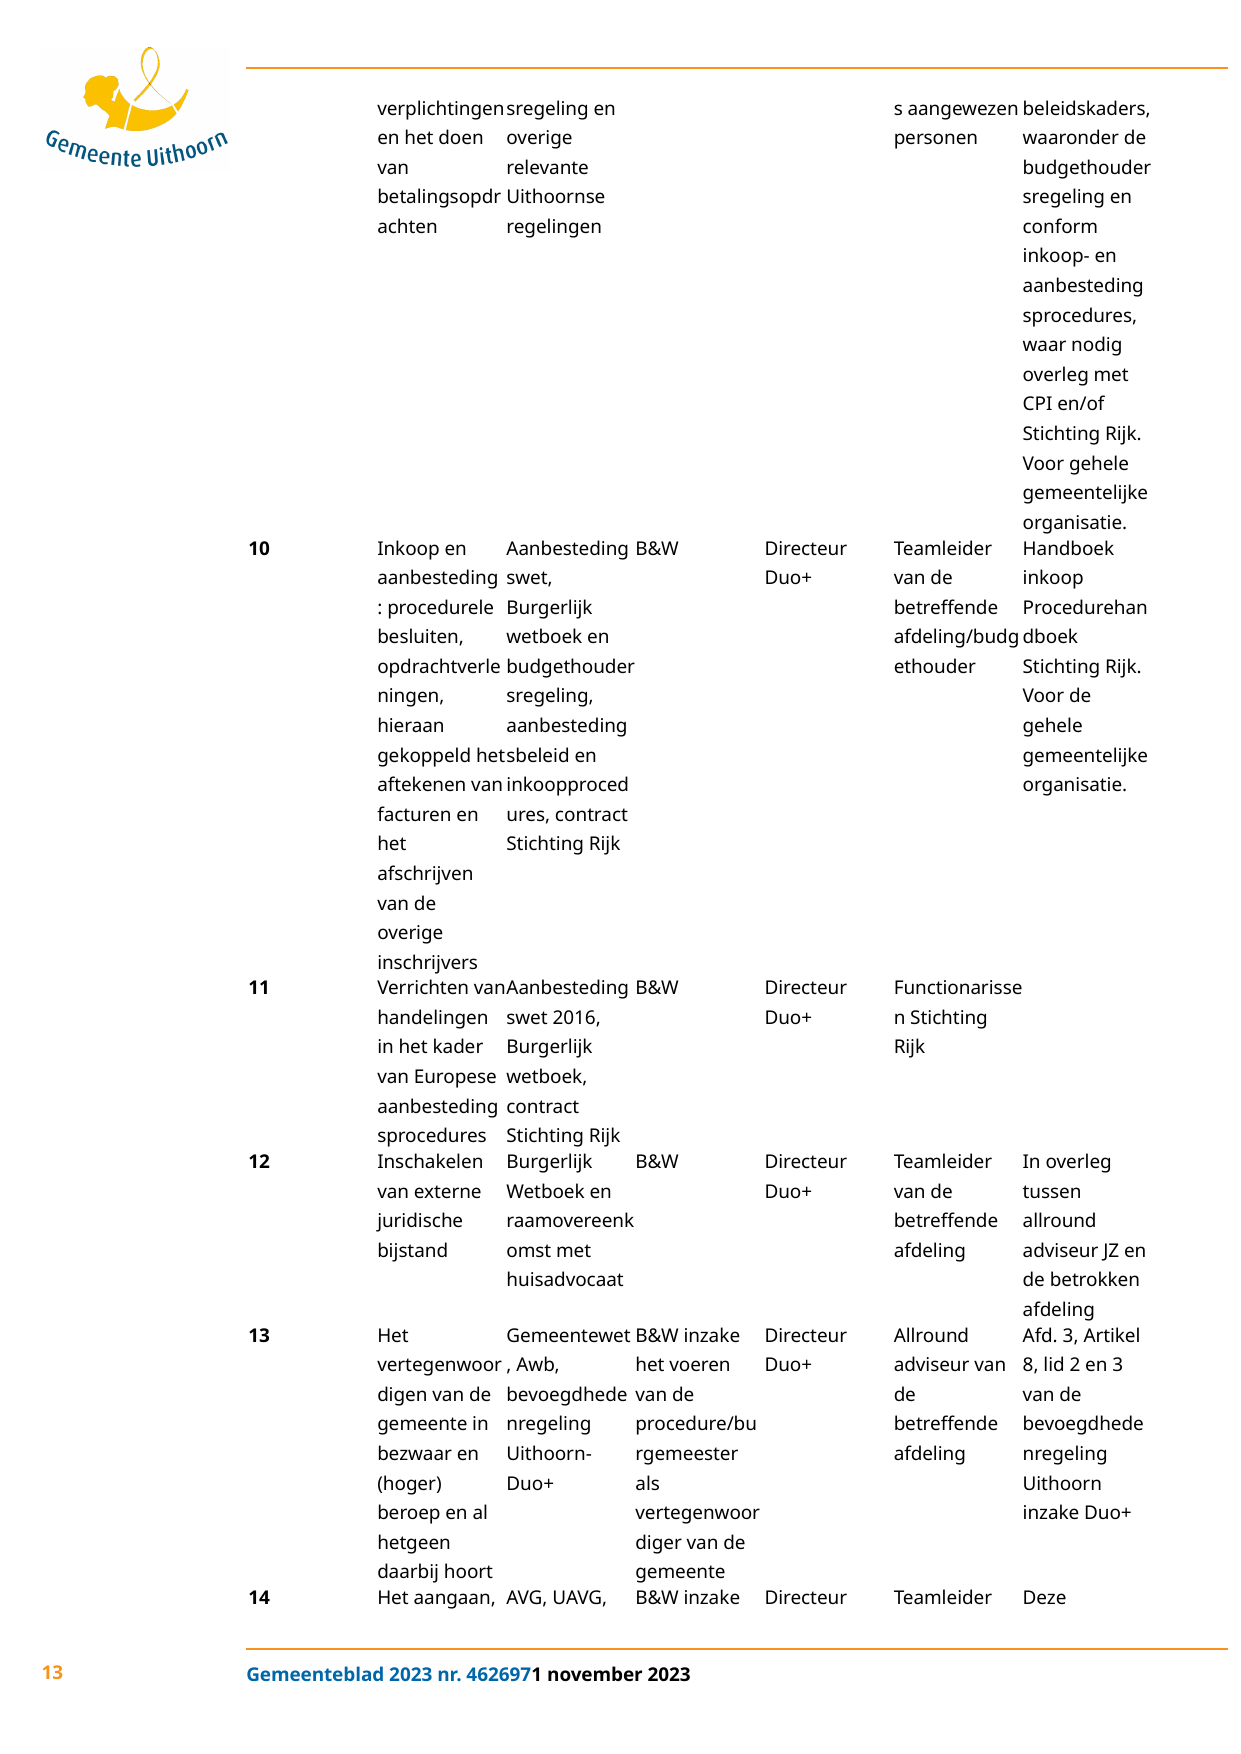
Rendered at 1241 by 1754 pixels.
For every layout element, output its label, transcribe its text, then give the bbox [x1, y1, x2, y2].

table_cell Het vertegenwoordigen van de gemeente in bezwaar en (hoger) beroep en al hetgeen daarbij hoort [377, 1322, 506, 1584]
table_cell [248, 95, 377, 535]
table_cell Aanbestedingswet, Burgerlijk wetboek en budgethoudersregeling, aanbestedingsbeleid en inkoopprocedures, contract Stichting Rijk [506, 535, 635, 974]
table_cell s aangewezen personen [894, 95, 1022, 535]
table_cell 11 [248, 975, 377, 1148]
table_cell [635, 95, 764, 535]
table_cell Allround adviseur van de betreffende afdeling [894, 1322, 1022, 1584]
table_cell Directeur [764, 1584, 893, 1610]
table_cell Directeur Duo+ [764, 1322, 893, 1584]
table_cell Aanbestedingswet 2016, Burgerlijk wetboek, contract Stichting Rijk [506, 975, 635, 1148]
table_cell AVG, UAVG, [506, 1584, 635, 1610]
table_cell Gemeentewet, Awb, bevoegdhedenregeling Uithoorn-Duo+ [506, 1322, 635, 1584]
table_cell Directeur Duo+ [764, 1148, 893, 1322]
table_cell B&W inzake het voeren van de procedure/burgemeester als vertegenwoordiger van de gemeente [635, 1322, 764, 1584]
table_cell Teamleider van de betreffende afdeling [894, 1148, 1022, 1322]
table_cell Inschakelen van externe juridische bijstand [377, 1148, 506, 1322]
table_cell Deze [1023, 1584, 1152, 1610]
table_cell sregeling en overige relevante Uithoornse regelingen [506, 95, 635, 535]
picture [41, 47, 231, 172]
table_cell B&W [635, 1148, 764, 1322]
table_cell 13 [248, 1322, 377, 1584]
table_cell Handboek inkoop Procedurehandboek Stichting Rijk. Voor de gehele gemeentelijke organisatie. [1023, 535, 1152, 974]
table_cell Burgerlijk Wetboek en raamovereenkomst met huisadvocaat [506, 1148, 635, 1322]
table_cell Verrichten van handelingen in het kader van Europese aanbestedingsprocedures [377, 975, 506, 1148]
table_cell In overleg tussen allround adviseur JZ en de betrokken afdeling [1023, 1148, 1152, 1322]
table_cell Inkoop en aanbesteding : procedurele besluiten, opdrachtverleningen, hieraan gekoppeld het aftekenen van facturen en het afschrijven van de overige inschrijvers [377, 535, 506, 974]
table_cell B&W [635, 535, 764, 974]
table_cell Directeur Duo+ [764, 535, 893, 974]
table_cell Teamleider van de betreffende afdeling/budgethouder [894, 535, 1022, 974]
table_cell Functionarissen Stichting Rijk [894, 975, 1022, 1148]
table_cell Directeur Duo+ [764, 975, 893, 1148]
table_cell Het aangaan, [377, 1584, 506, 1610]
table_cell 10 [248, 535, 377, 974]
table_cell 12 [248, 1148, 377, 1322]
table_cell 14 [248, 1584, 377, 1610]
table_cell Afd. 3, Artikel 8, lid 2 en 3 van de bevoegdhedenregeling Uithoorn inzake Duo+ [1023, 1322, 1152, 1584]
table_cell [1023, 975, 1152, 1148]
table_cell Teamleider [894, 1584, 1022, 1610]
table_cell B&W [635, 975, 764, 1148]
table_cell beleidskaders, waaronder de budgethoudersregeling en conform inkoop- en aanbestedingsprocedures, waar nodig overleg met CPI en/of Stichting Rijk. Voor gehele gemeentelijke organisatie. [1023, 95, 1152, 535]
table_cell B&W inzake [635, 1584, 764, 1610]
table_cell verplichtingen en het doen van betalingsopdrachten [377, 95, 506, 535]
table_cell [764, 95, 893, 535]
